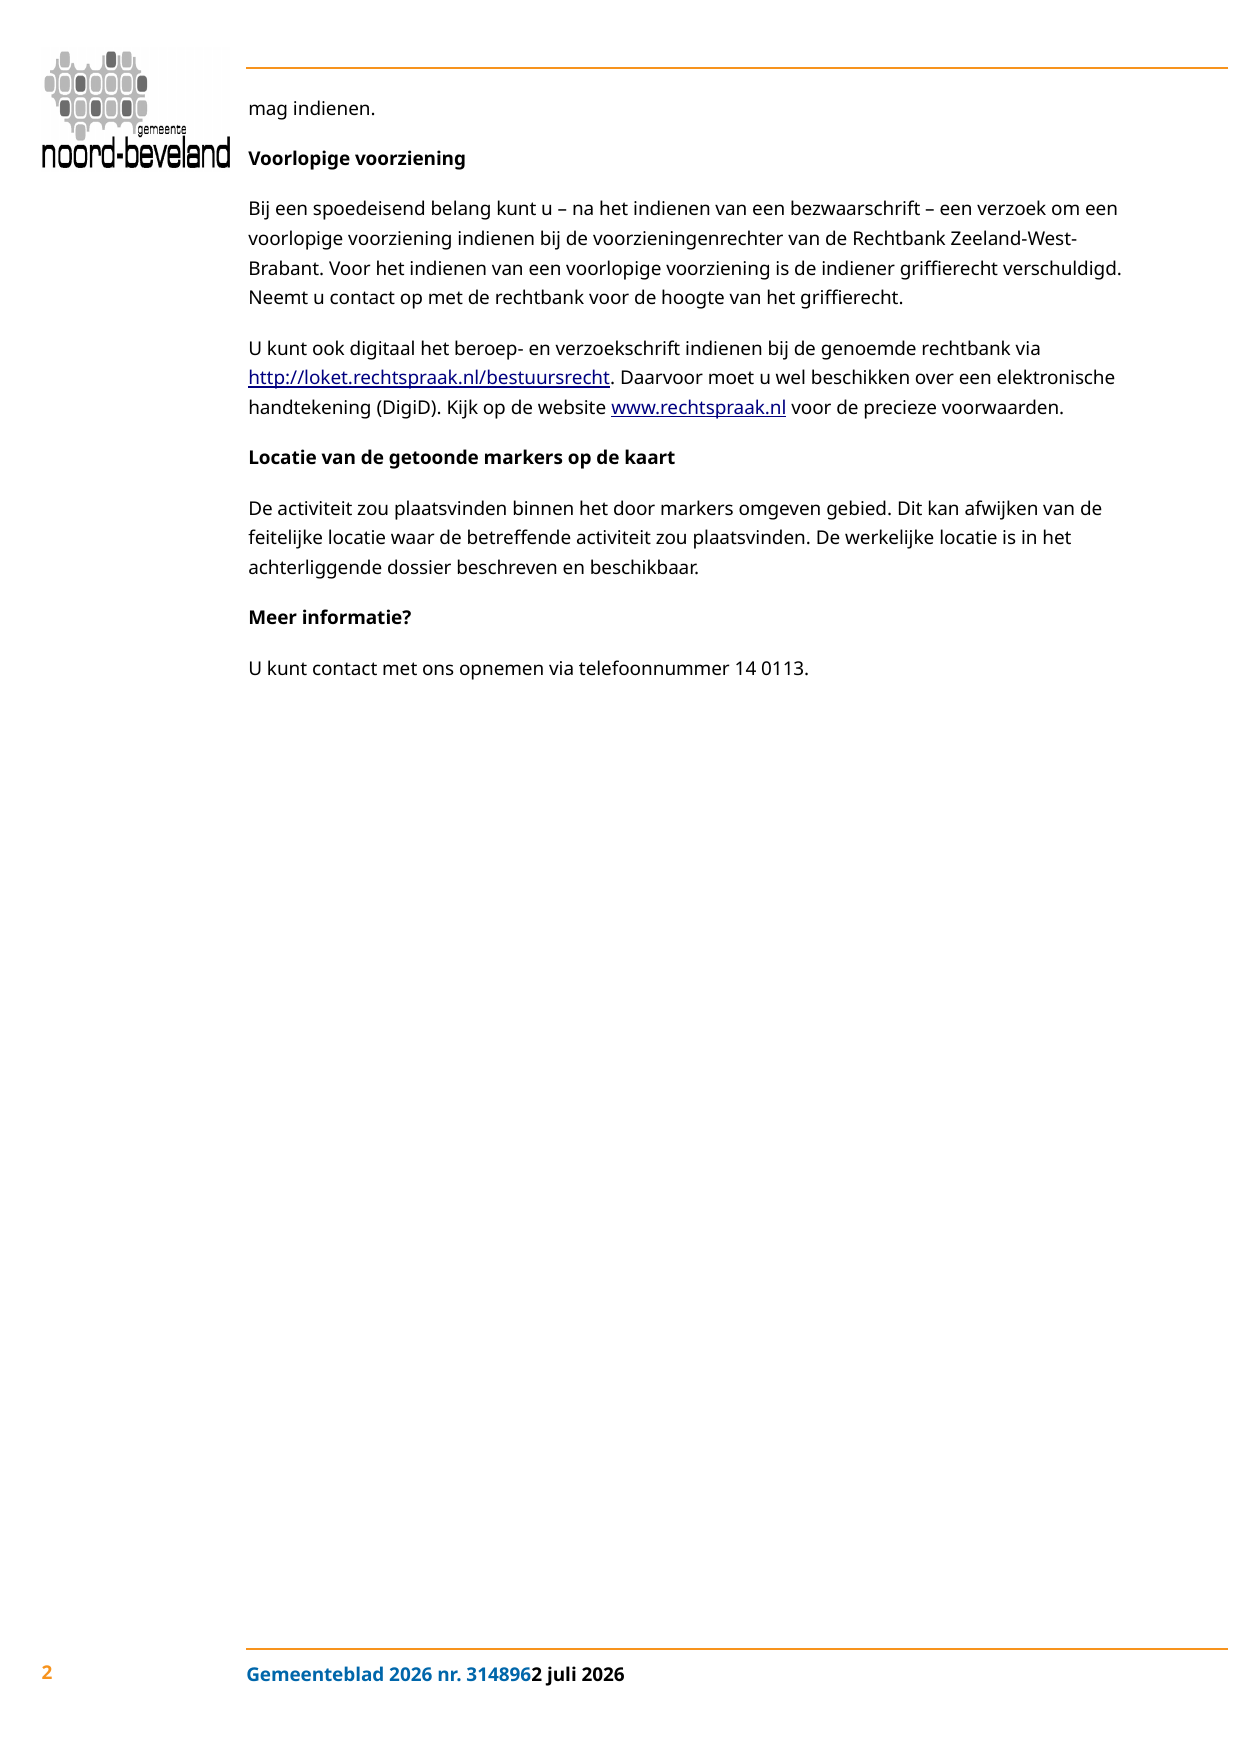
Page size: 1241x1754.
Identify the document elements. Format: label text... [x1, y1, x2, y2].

text Meer informatie? [248, 604, 1152, 630]
text U kunt contact met ons opnemen via telefoonnummer 14 0113. [248, 655, 1152, 681]
text U kunt ook digitaal het beroep- en verzoekschrift indienen bij de genoemde rechtbank via http://loket.rechtspraak.nl/bestuursrecht. Daarvoor moet u wel beschikken over een elektronische handtekening (DigiD). Kijk op de website www.rechtspraak.nl voor de precieze voorwaarden. [248, 335, 1152, 420]
text Voorlopige voorziening [248, 145, 1152, 171]
text De activiteit zou plaatsvinden binnen het door markers omgeven gebied. Dit kan afwijken van de feitelijke locatie waar de betreffende activiteit zou plaatsvinden. De werkelijke locatie is in het achterliggende dossier beschreven en beschikbaar. [248, 495, 1152, 580]
text mag indienen. [248, 95, 1152, 121]
text Locatie van de getoonde markers op de kaart [248, 444, 1152, 470]
picture [41, 47, 231, 172]
text Bij een spoedeisend belang kunt u – na het indienen van een bezwaarschrift – een verzoek om een voorlopige voorziening indienen bij de voorzieningenrechter van de Rechtbank Zeeland-West-Brabant. Voor het indienen van een voorlopige voorziening is de indiener griffierecht verschuldigd. Neemt u contact op met de rechtbank voor de hoogte van het griffierecht. [248, 196, 1152, 310]
